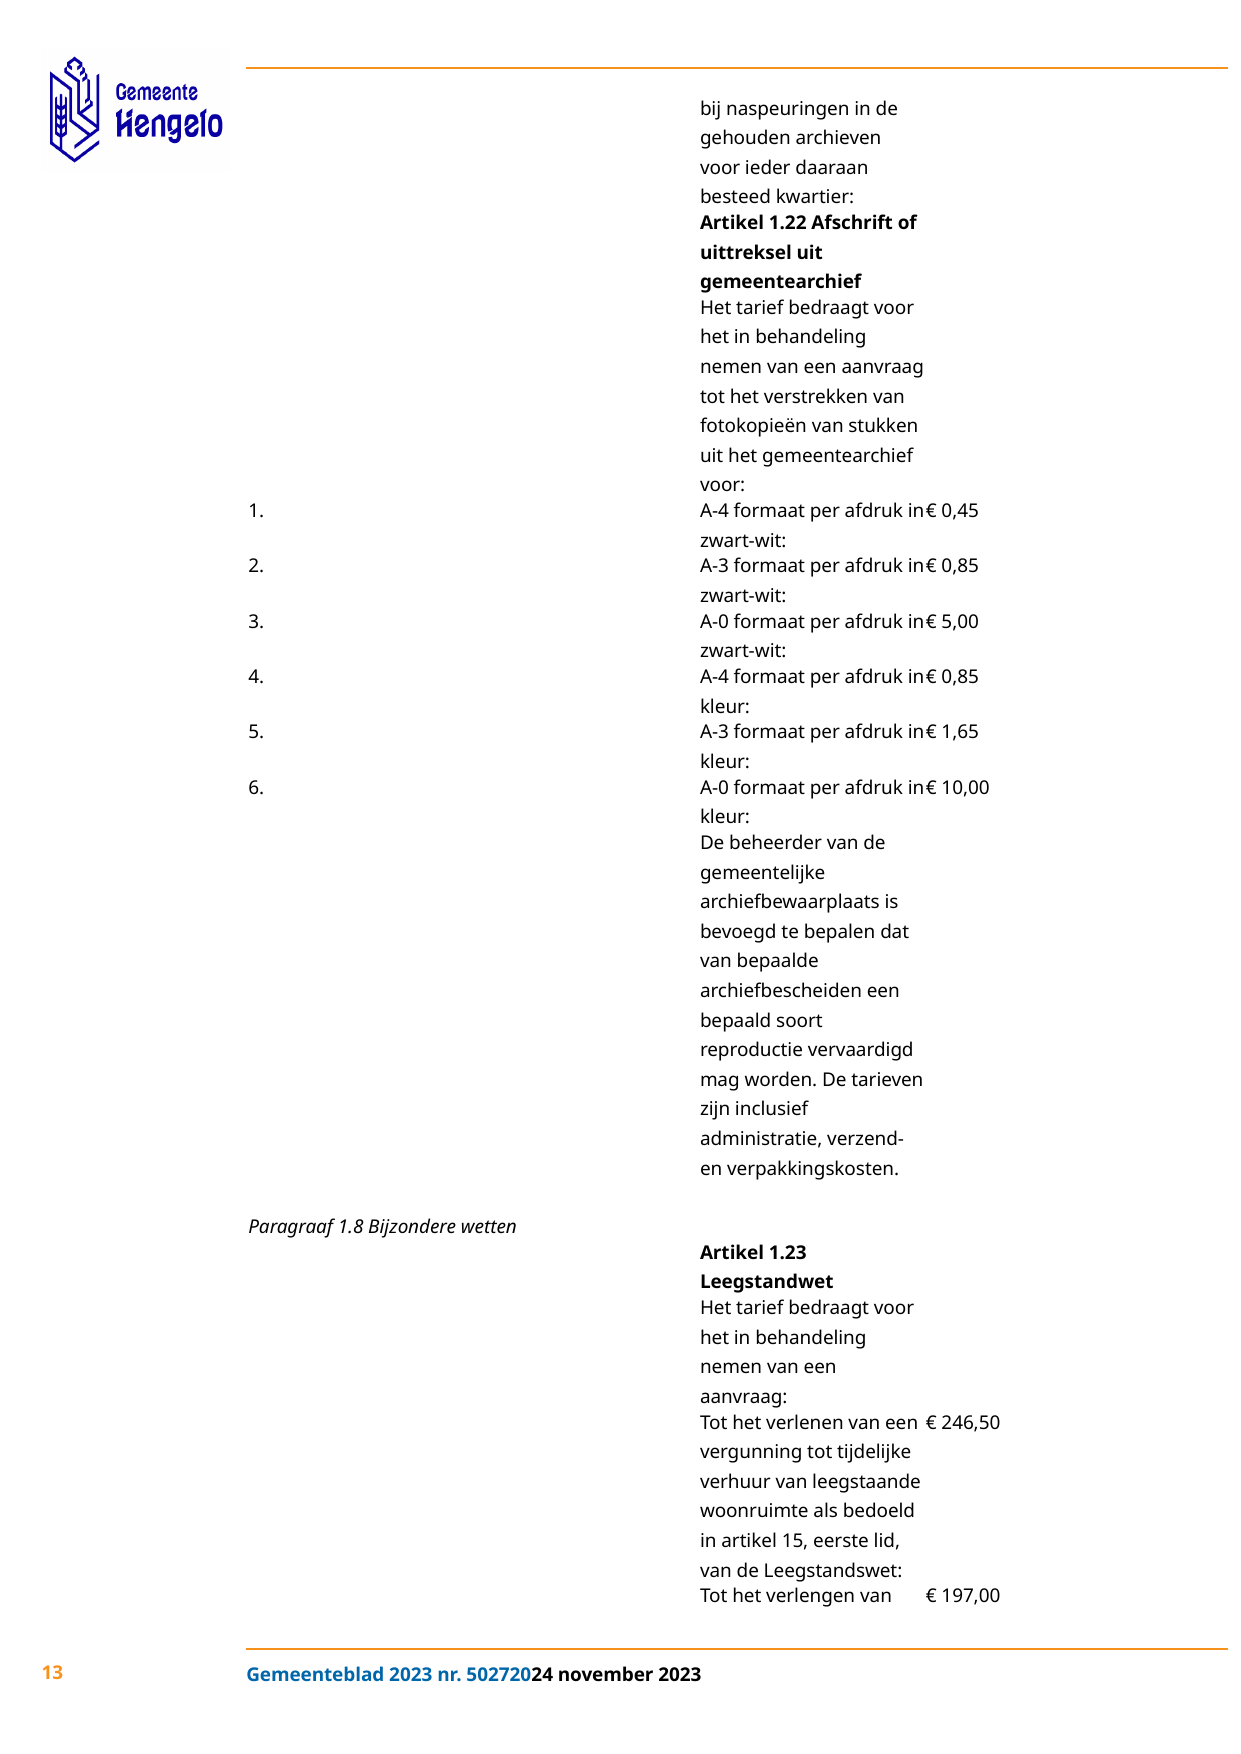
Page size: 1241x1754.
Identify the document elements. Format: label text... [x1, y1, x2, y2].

table_cell De beheerder van de gemeentelijke archiefbewaarplaats is bevoegd te bepalen dat van bepaalde archiefbescheiden een bepaald soort reproductie vervaardigd mag worden. De tarieven zijn inclusief administratie, verzend- en verpakkingskosten. [700, 829, 926, 1180]
table_cell [248, 1294, 474, 1409]
table_cell A-3 formaat per afdruk in kleur: [700, 719, 926, 774]
table_cell € 197,00 [926, 1583, 1152, 1608]
table_cell [474, 774, 700, 829]
table_cell Artikel 1.22 Afschrift of uittreksel uit gemeentearchief [700, 209, 926, 294]
table_cell A-0 formaat per afdruk in kleur: [700, 774, 926, 829]
table_cell [926, 209, 1152, 294]
table_cell € 10,00 [926, 774, 1152, 829]
table_cell [474, 1294, 700, 1409]
table_cell [474, 1409, 700, 1582]
table_header Paragraaf 1.8 Bijzondere wetten [248, 1213, 926, 1239]
picture [41, 47, 231, 172]
table_cell Artikel 1.23 Leegstandwet [700, 1239, 926, 1294]
table_cell 3. [248, 608, 474, 663]
table_cell [926, 294, 1152, 497]
table_cell € 5,00 [926, 608, 1152, 663]
table_cell bij naspeuringen in de gehouden archieven voor ieder daaraan besteed kwartier: [700, 95, 926, 209]
table_cell € 246,50 [926, 1409, 1152, 1582]
table_cell [474, 95, 700, 209]
table_cell A-0 formaat per afdruk in zwart-wit: [700, 608, 926, 663]
table_cell [474, 829, 700, 1180]
table_cell € 0,85 [926, 663, 1152, 719]
table_cell 1. [248, 498, 474, 553]
table_cell [248, 209, 474, 294]
table_cell [248, 1409, 474, 1582]
table_cell [474, 498, 700, 553]
table_cell A-3 formaat per afdruk in zwart-wit: [700, 553, 926, 608]
table_cell € 1,65 [926, 719, 1152, 774]
table_cell A-4 formaat per afdruk in kleur: [700, 663, 926, 719]
table_cell [474, 294, 700, 497]
table_cell [474, 608, 700, 663]
table_cell [474, 553, 700, 608]
table_cell 4. [248, 663, 474, 719]
table_cell Tot het verlenen van een vergunning tot tijdelijke verhuur van leegstaande woonruimte als bedoeld in artikel 15, eerste lid, van de Leegstandswet: [700, 1409, 926, 1582]
table_cell [926, 1239, 1152, 1294]
table_cell 2. [248, 553, 474, 608]
table_cell Het tarief bedraagt voor het in behandeling nemen van een aanvraag tot het verstrekken van fotokopieën van stukken uit het gemeentearchief voor: [700, 294, 926, 497]
table_cell [248, 95, 474, 209]
table_cell [248, 1239, 474, 1294]
table_cell [926, 829, 1152, 1180]
table_cell [474, 1583, 700, 1608]
table_cell € 0,85 [926, 553, 1152, 608]
table_cell Het tarief bedraagt voor het in behandeling nemen van een aanvraag: [700, 1294, 926, 1409]
table_header [926, 1213, 1152, 1239]
table_cell [474, 1239, 700, 1294]
table_cell [474, 719, 700, 774]
table_cell [474, 663, 700, 719]
table_cell Tot het verlengen van [700, 1583, 926, 1608]
table_cell [474, 209, 700, 294]
table_cell [248, 1583, 474, 1608]
table_cell [926, 95, 1152, 209]
table_cell 5. [248, 719, 474, 774]
table_cell [926, 1294, 1152, 1409]
table_cell € 0,45 [926, 498, 1152, 553]
table_cell A-4 formaat per afdruk in zwart-wit: [700, 498, 926, 553]
table_cell 6. [248, 774, 474, 829]
table_cell [248, 294, 474, 497]
table_cell [248, 829, 474, 1180]
